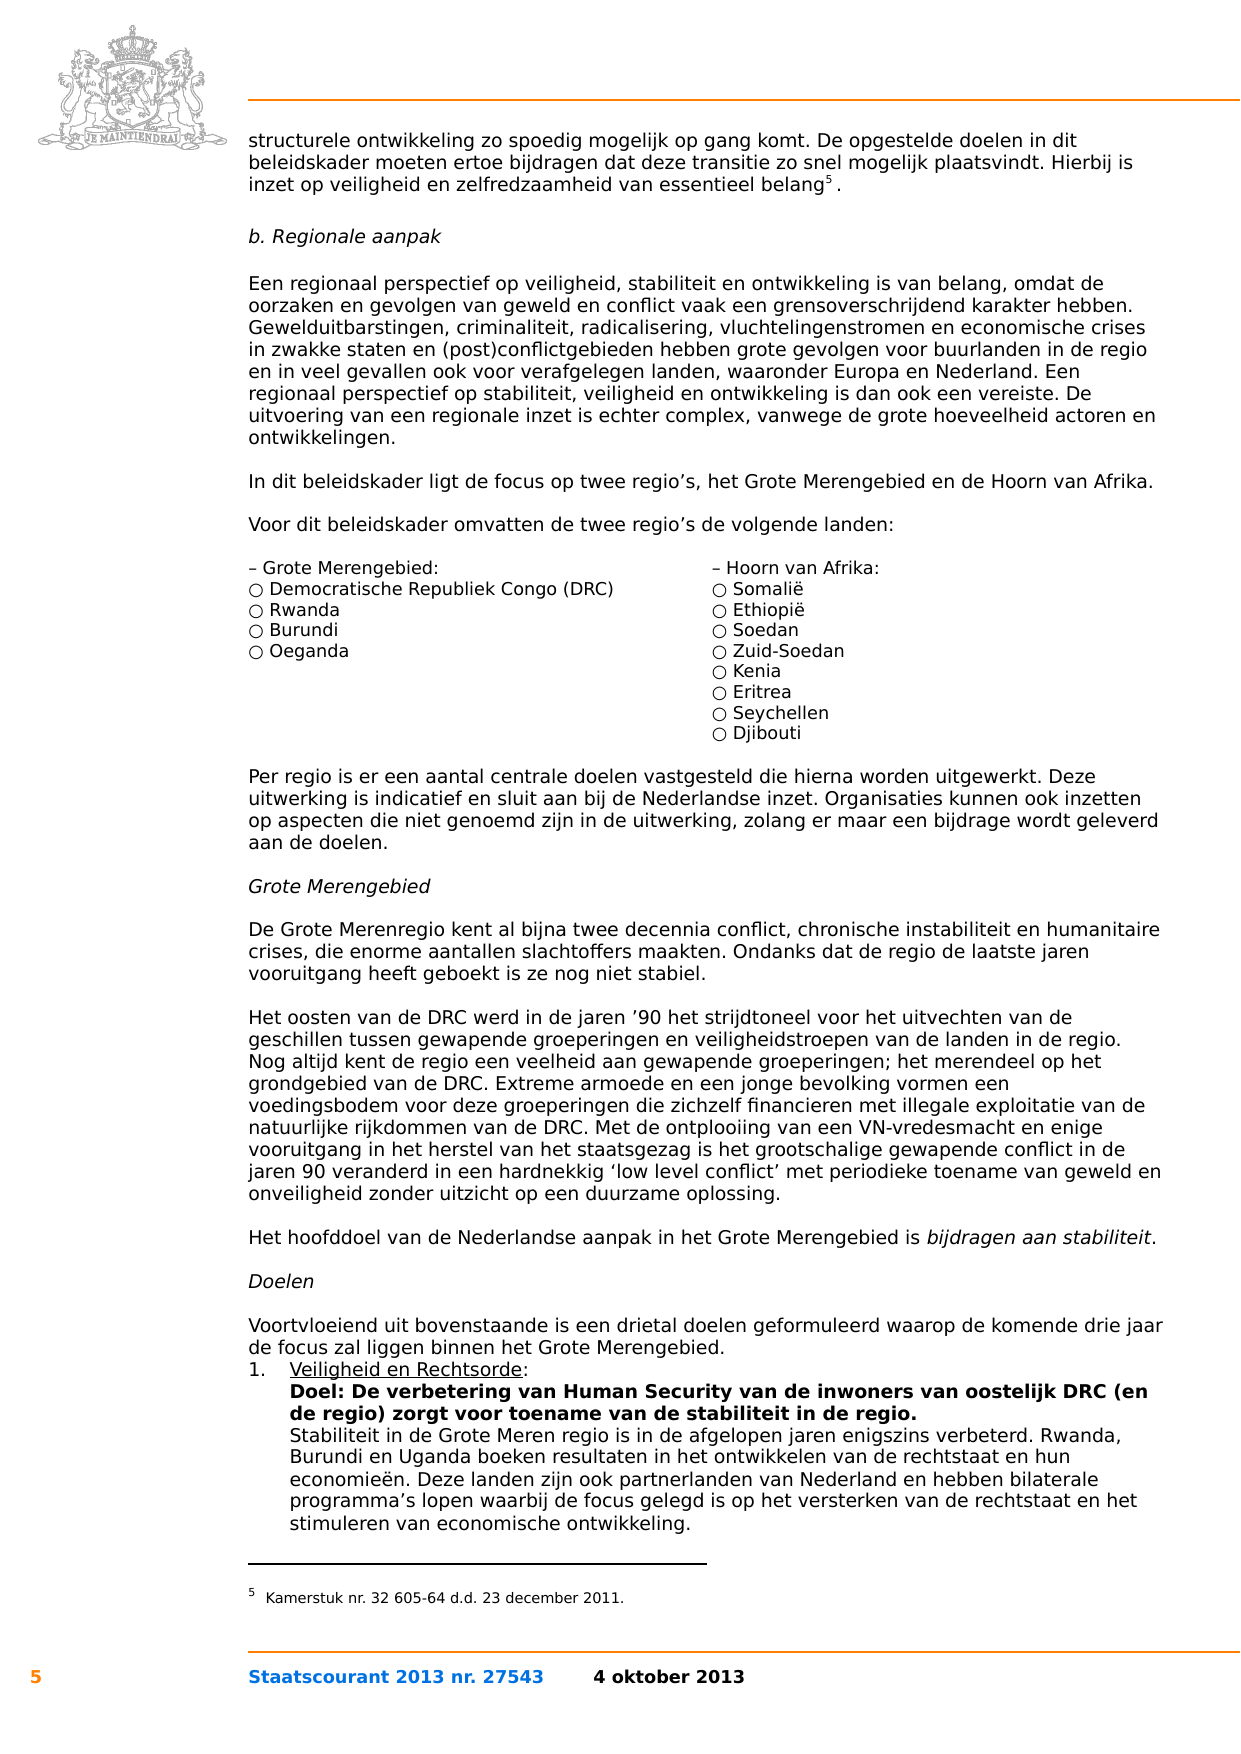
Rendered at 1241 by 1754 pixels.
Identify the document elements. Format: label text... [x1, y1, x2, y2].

text Voor dit beleidskader omvatten de twee regio’s de volgende landen: [248, 514, 1163, 536]
text Een regionaal perspectief op veiligheid, stabiliteit en ontwikkeling is van belang, omdat de oorzaken en gevolgen van geweld en conflict vaak een grensoverschrijdend karakter hebben. Gewelduitbarstingen, criminaliteit, radicalisering, vluchtelingenstromen en economische crises in zwakke staten en (post)conflictgebieden hebben grote gevolgen voor buurlanden in de regio en in veel gevallen ook voor verafgelegen landen, waaronder Europa en Nederland. Een regionaal perspectief op stabiliteit, veiligheid en ontwikkeling is dan ook een vereiste. De uitvoering van een regionale inzet is echter complex, vanwege de grote hoeveelheid actoren en ontwikkelingen. [248, 273, 1163, 449]
text Het oosten van de DRC werd in de jaren ’90 het strijdtoneel voor het uitvechten van de geschillen tussen gewapende groeperingen en veiligheidstroepen van de landen in de regio. Nog altijd kent de regio een veelheid aan gewapende groeperingen; het merendeel op het grondgebied van de DRC. Extreme armoede en een jonge bevolking vormen een voedingsbodem voor deze groeperingen die zichzelf financieren met illegale exploitatie van de natuurlijke rijkdommen van de DRC. Met de ontplooiing van een VN-vredesmacht en enige vooruitgang in het herstel van het staatsgezag is het grootschalige gewapende conflict in de jaren 90 veranderd in een hardnekkig ‘low level conflict’ met periodieke toename van geweld en onveiligheid zonder uitzicht op een duurzame oplossing. [248, 1007, 1163, 1205]
table_header – Hoorn van Afrika: ○ Somalië ○ Ethiopië ○ Soedan ○ Zuid-Soedan ○ Kenia ○ Eritrea ○ Seychellen ○ Djibouti [706, 558, 1163, 744]
text 1. Veiligheid en Rechtsorde: [248, 1358, 1163, 1381]
text Per regio is er een aantal centrale doelen vastgesteld die hierna worden uitgewerkt. Deze uitwerking is indicatief en sluit aan bij de Nederlandse inzet. Organisaties kunnen ook inzetten op aspecten die niet genoemd zijn in de uitwerking, zolang er maar een bijdrage wordt geleverd aan de doelen. [248, 766, 1163, 854]
text Kamerstuk nr. 32 605-64 d.d. 23 december 2011. [248, 1586, 1163, 1608]
text Stabiliteit in de Grote Meren regio is in de afgelopen jaren enigszins verbeterd. Rwanda, Burundi en Uganda boeken resultaten in het ontwikkelen van de rechtstaat en hun economieën. Deze landen zijn ook partnerlanden van Nederland en hebben bilaterale programma’s lopen waarbij de focus gelegd is op het versterken van de rechtstaat en het stimuleren van economische ontwikkeling. [289, 1424, 1163, 1534]
text Voortvloeiend uit bovenstaande is een drietal doelen geformuleerd waarop de komende drie jaar de focus zal liggen binnen het Grote Merengebied. [248, 1314, 1163, 1358]
text Het hoofddoel van de Nederlandse aanpak in het Grote Merengebied is bijdragen aan stabiliteit. [248, 1227, 1163, 1249]
text Doel: De verbetering van Human Security van de inwoners van oostelijk DRC (en de regio) zorgt voor toename van de stabiliteit in de regio. [289, 1381, 1163, 1424]
table_header – Grote Merengebied: ○ Democratische Republiek Congo (DRC) ○ Rwanda ○ Burundi ○ Oeganda [248, 558, 706, 744]
subtitle Doelen [248, 1271, 1163, 1293]
text De Grote Merenregio kent al bijna twee decennia conflict, chronische instabiliteit en humanitaire crises, die enorme aantallen slachtoffers maakten. Ondanks dat de regio de laatste jaren vooruitgang heeft geboekt is ze nog niet stabiel. [248, 919, 1163, 985]
picture [38, 25, 227, 150]
subtitle Grote Merengebied [248, 876, 1163, 897]
text In dit beleidskader ligt de focus op twee regio’s, het Grote Merengebied en de Hoorn van Afrika. [248, 471, 1163, 492]
subtitle b. Regionale aanpak [248, 226, 1163, 248]
text structurele ontwikkeling zo spoedig mogelijk op gang komt. De opgestelde doelen in dit beleidskader moeten ertoe bijdragen dat deze transitie zo snel mogelijk plaatsvindt. Hierbij is inzet op veiligheid en zelfredzaamheid van essentieel belang. [248, 130, 1163, 196]
